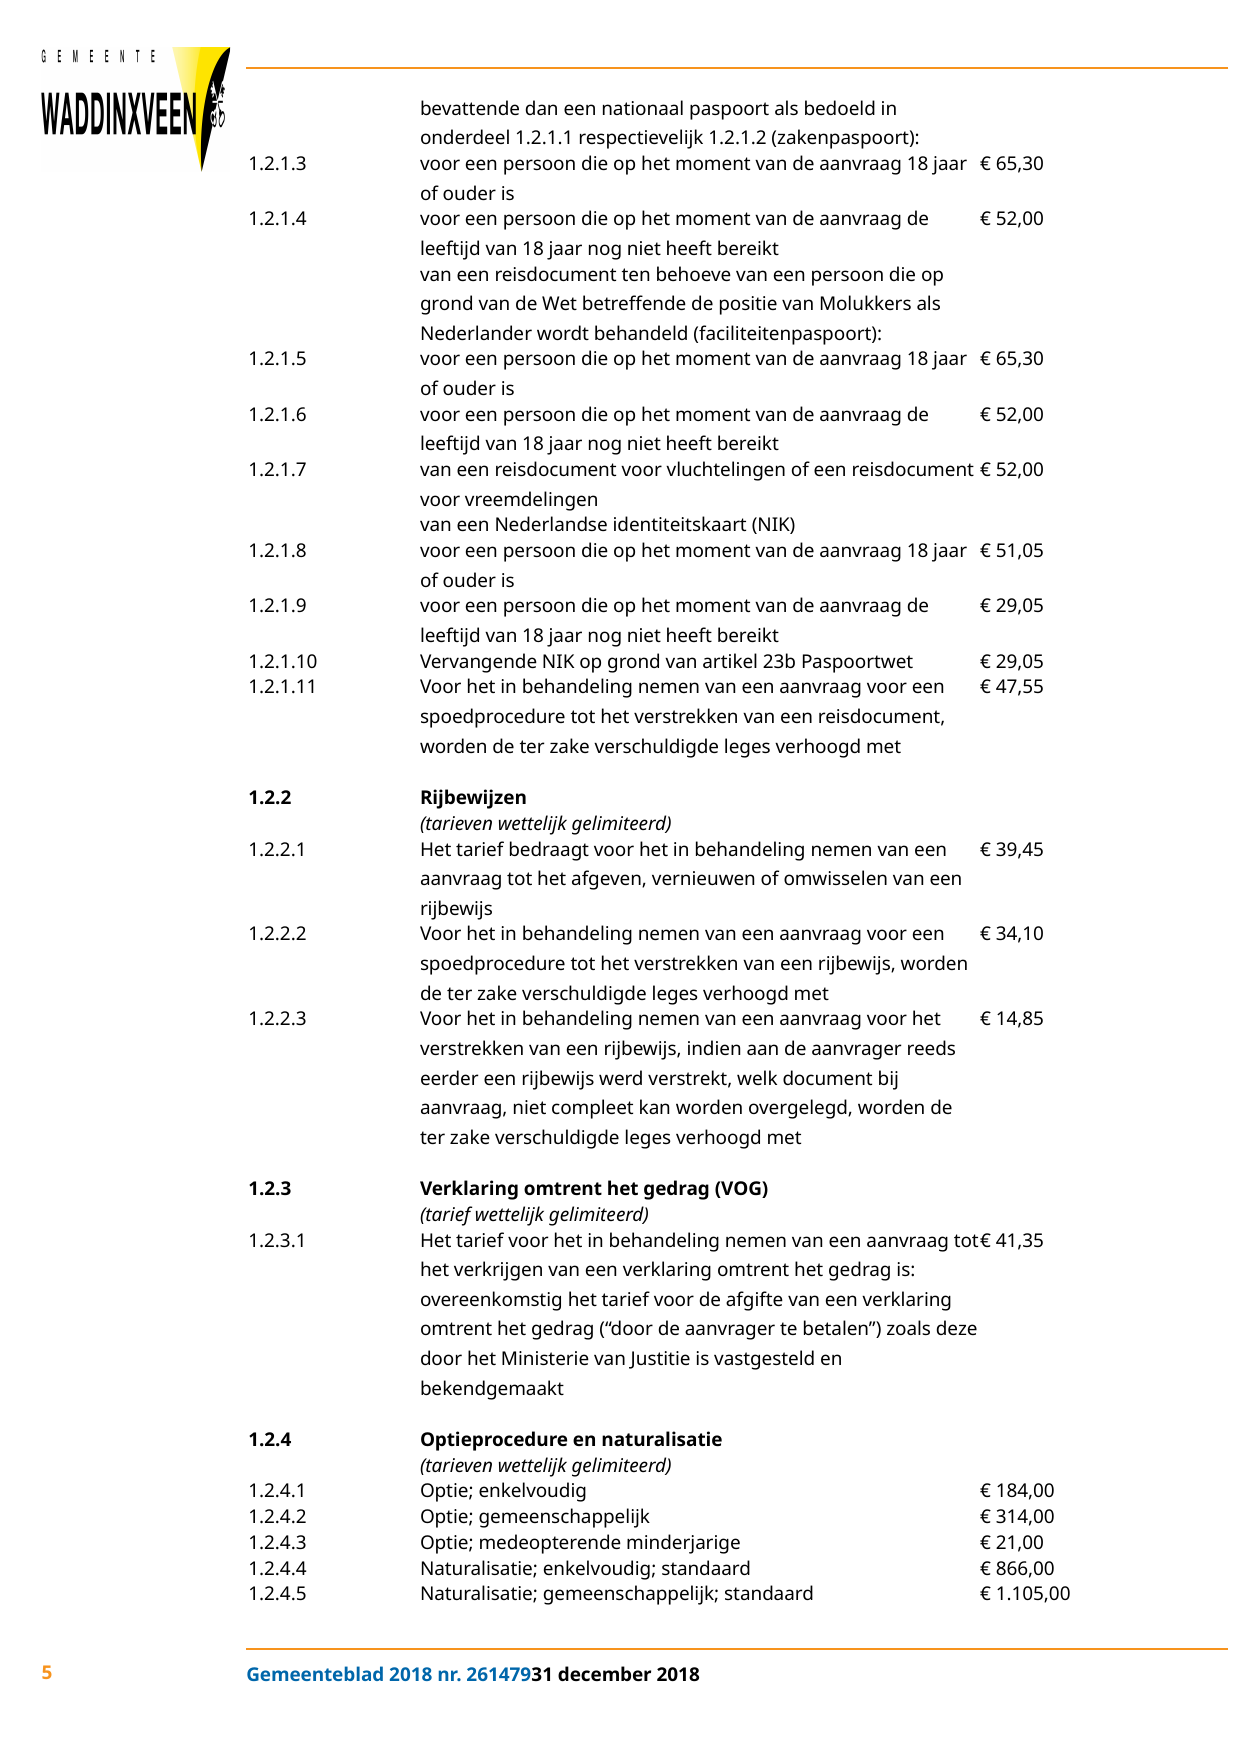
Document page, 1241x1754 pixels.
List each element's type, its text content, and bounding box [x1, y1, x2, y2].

table_cell 1.2.1.8 [248, 537, 420, 593]
table_cell van een reisdocument voor vluchtelingen of een reisdocument voor vreemdelingen [420, 456, 980, 512]
table_cell 1.2.1.10 [248, 648, 420, 674]
table_cell € 47,55 [980, 674, 1152, 758]
table_cell 1.2.1.5 [248, 346, 420, 401]
table_cell Optieprocedure en naturalisatie [420, 1426, 980, 1452]
table_cell 1.2.1.7 [248, 456, 420, 512]
table_cell Optie; gemeenschappelijk [420, 1503, 980, 1529]
table_cell Naturalisatie; gemeenschappelijk; standaard [420, 1581, 980, 1606]
table_cell 1.2.4 [248, 1426, 420, 1452]
table_cell [980, 1452, 1152, 1478]
table_cell € 65,30 [980, 150, 1152, 205]
table_cell [980, 261, 1152, 346]
table_cell (tarief wettelijk gelimiteerd) [420, 1201, 980, 1227]
table_cell Optie; medeopterende minderjarige [420, 1529, 980, 1555]
table_cell voor een persoon die op het moment van de aanvraag de leeftijd van 18 jaar nog niet heeft bereikt [420, 593, 980, 648]
table_cell van een reisdocument ten behoeve van een persoon die op grond van de Wet betreffende de positie van Molukkers als Nederlander wordt behandeld (faciliteitenpaspoort): [420, 261, 980, 346]
table_cell voor een persoon die op het moment van de aanvraag de leeftijd van 18 jaar nog niet heeft bereikt [420, 401, 980, 456]
table_cell [248, 1201, 420, 1227]
table_cell [248, 810, 420, 836]
table_cell 1.2.3 [248, 1175, 420, 1201]
table_cell 1.2.4.4 [248, 1555, 420, 1581]
table_cell voor een persoon die op het moment van de aanvraag 18 jaar of ouder is [420, 150, 980, 205]
table_cell € 52,00 [980, 456, 1152, 512]
table_cell € 1.105,00 [980, 1581, 1152, 1606]
table_cell Voor het in behandeling nemen van een aanvraag voor een spoedprocedure tot het verstrekken van een rijbewijs, worden de ter zake verschuldigde leges verhoogd met [420, 921, 980, 1006]
table_cell (tarieven wettelijk gelimiteerd) [420, 810, 980, 836]
table_cell Het tarief voor het in behandeling nemen van een aanvraag tot het verkrijgen van een verklaring omtrent het gedrag is: overeenkomstig het tarief voor de afgifte van een verklaring omtrent het gedrag (“door de aanvrager te betalen”) zoals deze door het Ministerie van Justitie is vastgesteld en bekendgemaakt [420, 1227, 980, 1400]
table_cell 1.2.1.6 [248, 401, 420, 456]
table_cell € 52,00 [980, 401, 1152, 456]
table_cell 1.2.1.9 [248, 593, 420, 648]
table_cell bevattende dan een nationaal paspoort als bedoeld in onderdeel 1.2.1.1 respectievelijk 1.2.1.2 (zakenpaspoort): [420, 95, 980, 150]
table_cell € 65,30 [980, 346, 1152, 401]
table_cell 1.2.2.3 [248, 1006, 420, 1149]
table_cell voor een persoon die op het moment van de aanvraag 18 jaar of ouder is [420, 346, 980, 401]
table_cell Voor het in behandeling nemen van een aanvraag voor een spoedprocedure tot het verstrekken van een reisdocument, worden de ter zake verschuldigde leges verhoogd met [420, 674, 980, 758]
table_cell Vervangende NIK op grond van artikel 23b Paspoortwet [420, 648, 980, 674]
table_cell € 314,00 [980, 1503, 1152, 1529]
table_cell 1.2.3.1 [248, 1227, 420, 1400]
table_cell Voor het in behandeling nemen van een aanvraag voor het verstrekken van een rijbewijs, indien aan de aanvrager reeds eerder een rijbewijs werd verstrekt, welk document bij aanvraag, niet compleet kan worden overgelegd, worden de ter zake verschuldigde leges verhoogd met [420, 1006, 980, 1149]
table_cell [248, 759, 1152, 784]
table_cell Optie; enkelvoudig [420, 1478, 980, 1503]
table_cell 1.2.4.1 [248, 1478, 420, 1503]
table_cell [248, 1452, 420, 1478]
table_cell van een Nederlandse identiteitskaart (NIK) [420, 512, 980, 537]
table_cell 1.2.4.3 [248, 1529, 420, 1555]
table_cell 1.2.4.2 [248, 1503, 420, 1529]
table_cell € 52,00 [980, 205, 1152, 261]
table_cell [248, 512, 420, 537]
table_cell € 14,85 [980, 1006, 1152, 1149]
table_cell 1.2.2.2 [248, 921, 420, 1006]
table_cell (tarieven wettelijk gelimiteerd) [420, 1452, 980, 1478]
table_cell [248, 1150, 1152, 1175]
table_cell [248, 1400, 1152, 1426]
table_cell 1.2.2.1 [248, 836, 420, 921]
table_cell € 51,05 [980, 537, 1152, 593]
table_cell [980, 1426, 1152, 1452]
table_cell voor een persoon die op het moment van de aanvraag 18 jaar of ouder is [420, 537, 980, 593]
table_cell [980, 784, 1152, 810]
table_cell Verklaring omtrent het gedrag (VOG) [420, 1175, 980, 1201]
table_cell € 29,05 [980, 593, 1152, 648]
table_cell € 39,45 [980, 836, 1152, 921]
table_cell Naturalisatie; enkelvoudig; standaard [420, 1555, 980, 1581]
table_cell € 41,35 [980, 1227, 1152, 1400]
table_cell € 184,00 [980, 1478, 1152, 1503]
table_cell € 21,00 [980, 1529, 1152, 1555]
table_cell [248, 95, 420, 150]
table_cell [980, 1175, 1152, 1201]
table_cell 1.2.2 [248, 784, 420, 810]
table_cell [980, 810, 1152, 836]
table_cell 1.2.1.3 [248, 150, 420, 205]
table_cell € 34,10 [980, 921, 1152, 1006]
table_cell [980, 1201, 1152, 1227]
table_cell € 29,05 [980, 648, 1152, 674]
table_cell € 866,00 [980, 1555, 1152, 1581]
table_cell [980, 512, 1152, 537]
table_cell Het tarief bedraagt voor het in behandeling nemen van een aanvraag tot het afgeven, vernieuwen of omwisselen van een rijbewijs [420, 836, 980, 921]
table_cell 1.2.1.4 [248, 205, 420, 261]
table_cell [980, 95, 1152, 150]
table_cell 1.2.4.5 [248, 1581, 420, 1606]
table_cell Rijbewijzen [420, 784, 980, 810]
table_cell [248, 261, 420, 346]
picture [41, 47, 231, 172]
table_cell voor een persoon die op het moment van de aanvraag de leeftijd van 18 jaar nog niet heeft bereikt [420, 205, 980, 261]
table_cell 1.2.1.11 [248, 674, 420, 758]
